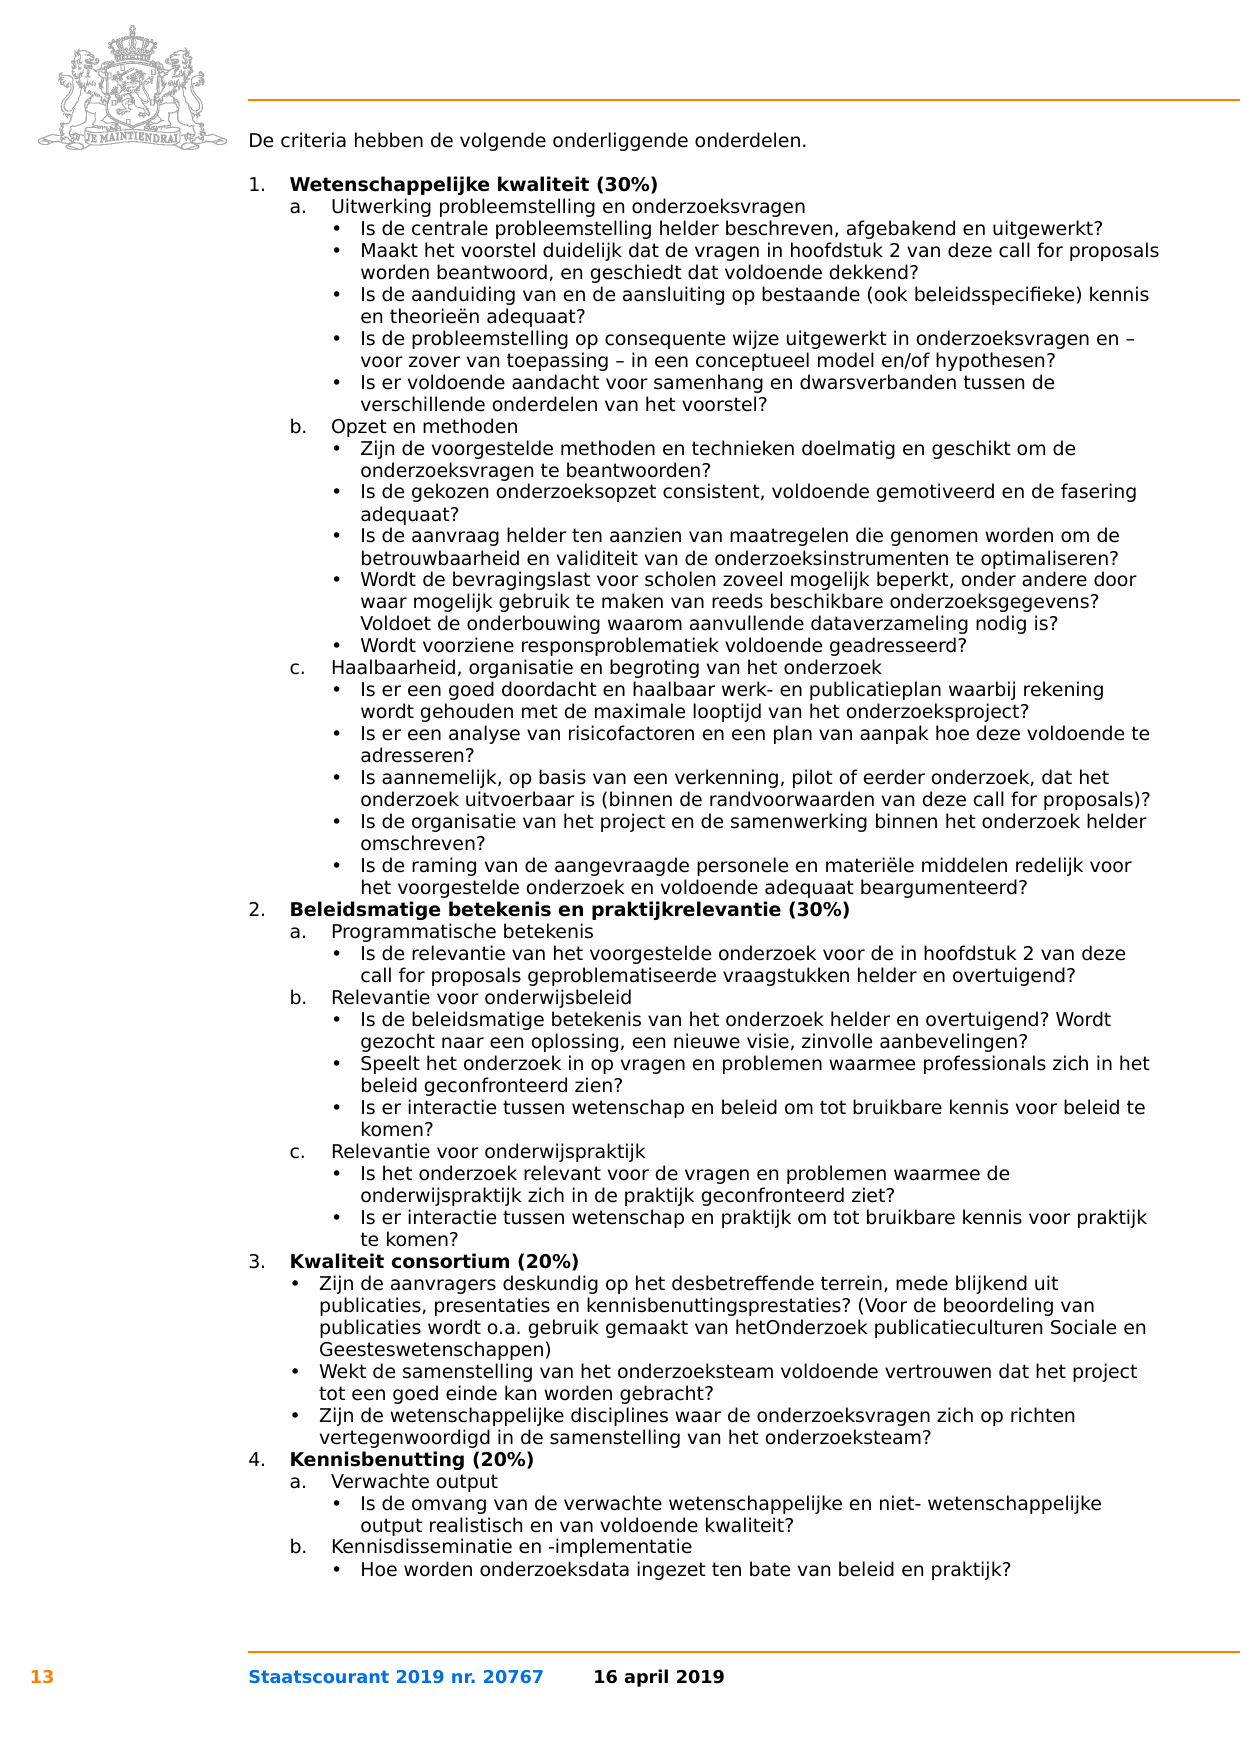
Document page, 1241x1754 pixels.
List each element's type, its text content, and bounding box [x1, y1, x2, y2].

text • Is de gekozen onderzoeksopzet consistent, voldoende gemotiveerd en de fasering adequaat? [331, 481, 1163, 525]
text a. Verwachte output [289, 1471, 1163, 1492]
text • Zijn de wetenschappelijke disciplines waar de onderzoeksvragen zich op richten vertegenwoordigd in de samenstelling van het onderzoeksteam? [289, 1404, 1163, 1448]
text a. Programmatische betekenis [289, 921, 1163, 943]
text • Hoe worden onderzoeksdata ingezet ten bate van beleid en praktijk? [331, 1558, 1163, 1580]
text 2. Beleidsmatige betekenis en praktijkrelevantie (30%) [248, 899, 1163, 921]
text • Is de beleidsmatige betekenis van het onderzoek helder en overtuigend? Wordt gezocht naar een oplossing, een nieuwe visie, zinvolle aanbevelingen? [331, 1009, 1163, 1053]
text 3. Kwaliteit consortium (20%) [248, 1251, 1163, 1273]
text • Is de relevantie van het voorgestelde onderzoek voor de in hoofdstuk 2 van deze call for proposals geproblematiseerde vraagstukken helder en overtuigend? [331, 943, 1163, 987]
text De criteria hebben de volgende onderliggende onderdelen. [248, 130, 1163, 152]
text • Is het onderzoek relevant voor de vragen en problemen waarmee de onderwijspraktijk zich in de praktijk geconfronteerd ziet? [331, 1163, 1163, 1207]
text • Is er interactie tussen wetenschap en beleid om tot bruikbare kennis voor beleid te komen? [331, 1097, 1163, 1141]
text 1. Wetenschappelijke kwaliteit (30%) [248, 174, 1163, 196]
text a. Uitwerking probleemstelling en onderzoeksvragen [289, 196, 1163, 218]
text • Is de aanvraag helder ten aanzien van maatregelen die genomen worden om de betrouwbaarheid en validiteit van de onderzoeksinstrumenten te optimaliseren? [331, 525, 1163, 569]
text • Maakt het voorstel duidelijk dat de vragen in hoofdstuk 2 van deze call for proposals worden beantwoord, en geschiedt dat voldoende dekkend? [331, 240, 1163, 284]
text 4. Kennisbenutting (20%) [248, 1448, 1163, 1471]
text • Is aannemelijk, op basis van een verkenning, pilot of eerder onderzoek, dat het onderzoek uitvoerbaar is (binnen de randvoorwaarden van deze call for proposals)? [331, 767, 1163, 811]
text • Is er voldoende aandacht voor samenhang en dwarsverbanden tussen de verschillende onderdelen van het voorstel? [331, 372, 1163, 416]
text c. Haalbaarheid, organisatie en begroting van het onderzoek [289, 657, 1163, 679]
text • Is de organisatie van het project en de samenwerking binnen het onderzoek helder omschreven? [331, 811, 1163, 855]
text • Is de aanduiding van en de aansluiting op bestaande (ook beleidsspecifieke) kennis en theorieën adequaat? [331, 284, 1163, 328]
text • Is er interactie tussen wetenschap en praktijk om tot bruikbare kennis voor praktijk te komen? [331, 1207, 1163, 1251]
text • Is de probleemstelling op consequente wijze uitgewerkt in onderzoeksvragen en – voor zover van toepassing – in een conceptueel model en/of hypothesen? [331, 328, 1163, 372]
text • Wekt de samenstelling van het onderzoeksteam voldoende vertrouwen dat het project tot een goed einde kan worden gebracht? [289, 1361, 1163, 1404]
text • Zijn de aanvragers deskundig op het desbetreffende terrein, mede blijkend uit publicaties, presentaties en kennisbenuttingsprestaties? (Voor de beoordeling van publicaties wordt o.a. gebruik gemaakt van hetOnderzoek publicatieculturen Sociale en Geesteswetenschappen) [289, 1273, 1163, 1361]
picture [38, 25, 227, 150]
text • Wordt voorziene responsproblematiek voldoende geadresseerd? [331, 635, 1163, 657]
text • Is er een analyse van risicofactoren en een plan van aanpak hoe deze voldoende te adresseren? [331, 723, 1163, 767]
text • Is de omvang van de verwachte wetenschappelijke en niet- wetenschappelijke output realistisch en van voldoende kwaliteit? [331, 1492, 1163, 1536]
text c. Relevantie voor onderwijspraktijk [289, 1141, 1163, 1163]
text b. Opzet en methoden [289, 416, 1163, 437]
text • Speelt het onderzoek in op vragen en problemen waarmee professionals zich in het beleid geconfronteerd zien? [331, 1053, 1163, 1097]
text b. Kennisdisseminatie en -implementatie [289, 1536, 1163, 1558]
text • Is er een goed doordacht en haalbaar werk- en publicatieplan waarbij rekening wordt gehouden met de maximale looptijd van het onderzoeksproject? [331, 679, 1163, 723]
text • Wordt de bevragingslast voor scholen zoveel mogelijk beperkt, onder andere door waar mogelijk gebruik te maken van reeds beschikbare onderzoeksgegevens? Voldoet de onderbouwing waarom aanvullende dataverzameling nodig is? [331, 569, 1163, 635]
text • Is de raming van de aangevraagde personele en materiële middelen redelijk voor het voorgestelde onderzoek en voldoende adequaat beargumenteerd? [331, 855, 1163, 899]
text b. Relevantie voor onderwijsbeleid [289, 987, 1163, 1009]
text • Zijn de voorgestelde methoden en technieken doelmatig en geschikt om de onderzoeksvragen te beantwoorden? [331, 437, 1163, 481]
text • Is de centrale probleemstelling helder beschreven, afgebakend en uitgewerkt? [331, 218, 1163, 240]
